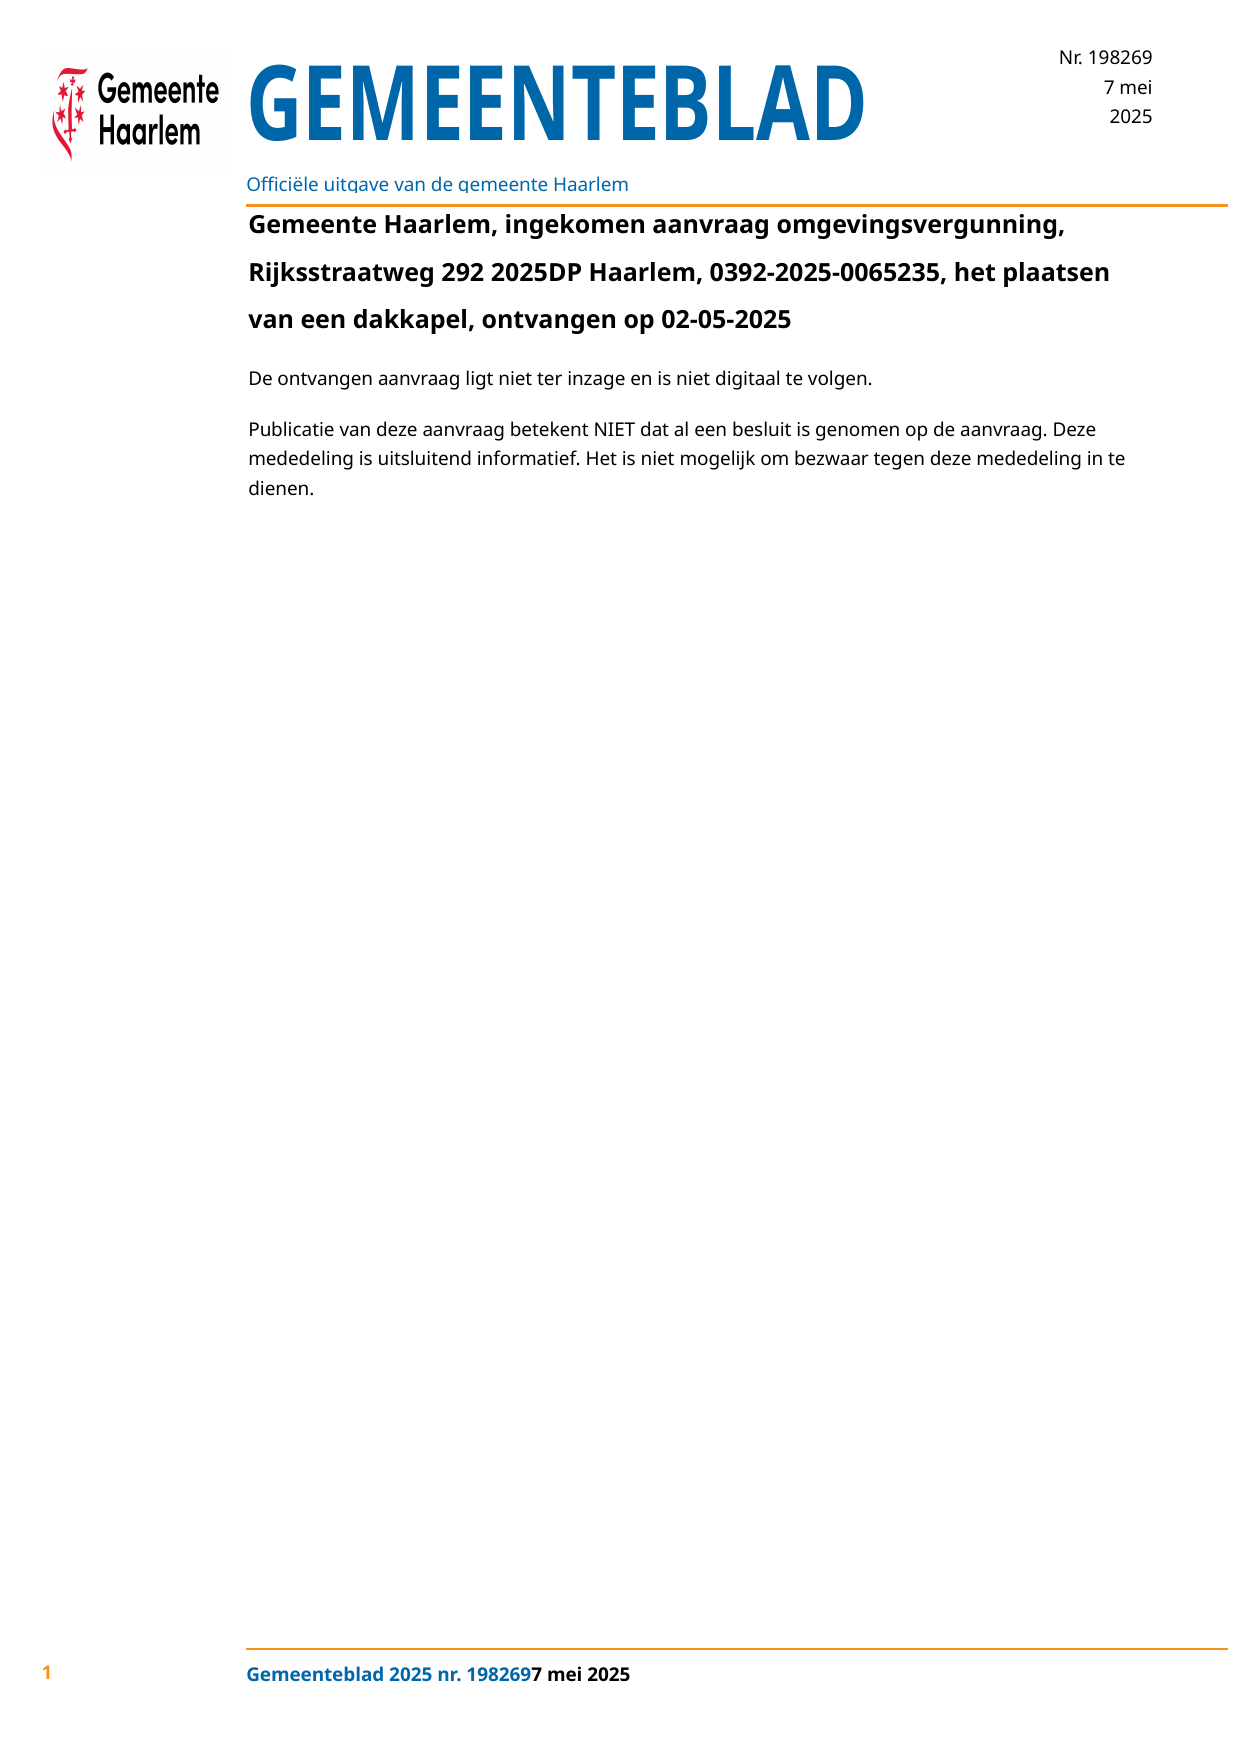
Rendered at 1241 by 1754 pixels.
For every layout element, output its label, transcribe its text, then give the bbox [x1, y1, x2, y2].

text Publicatie van deze aanvraag betekent NIET dat al een besluit is genomen op de aanvraag. Deze mededeling is uitsluitend informatief. Het is niet mogelijk om bezwaar tegen deze mededeling in te dienen. [248, 416, 1152, 501]
text Gemeente Haarlem, ingekomen aanvraag omgevingsvergunning, Rijksstraatweg 292 2025DP Haarlem, 0392-2025-0065235, het plaatsen van een dakkapel, ontvangen op 02-05-2025 [248, 207, 1152, 336]
text De ontvangen aanvraag ligt niet ter inzage en is niet digitaal te volgen. [248, 366, 1152, 391]
picture [41, 47, 231, 172]
